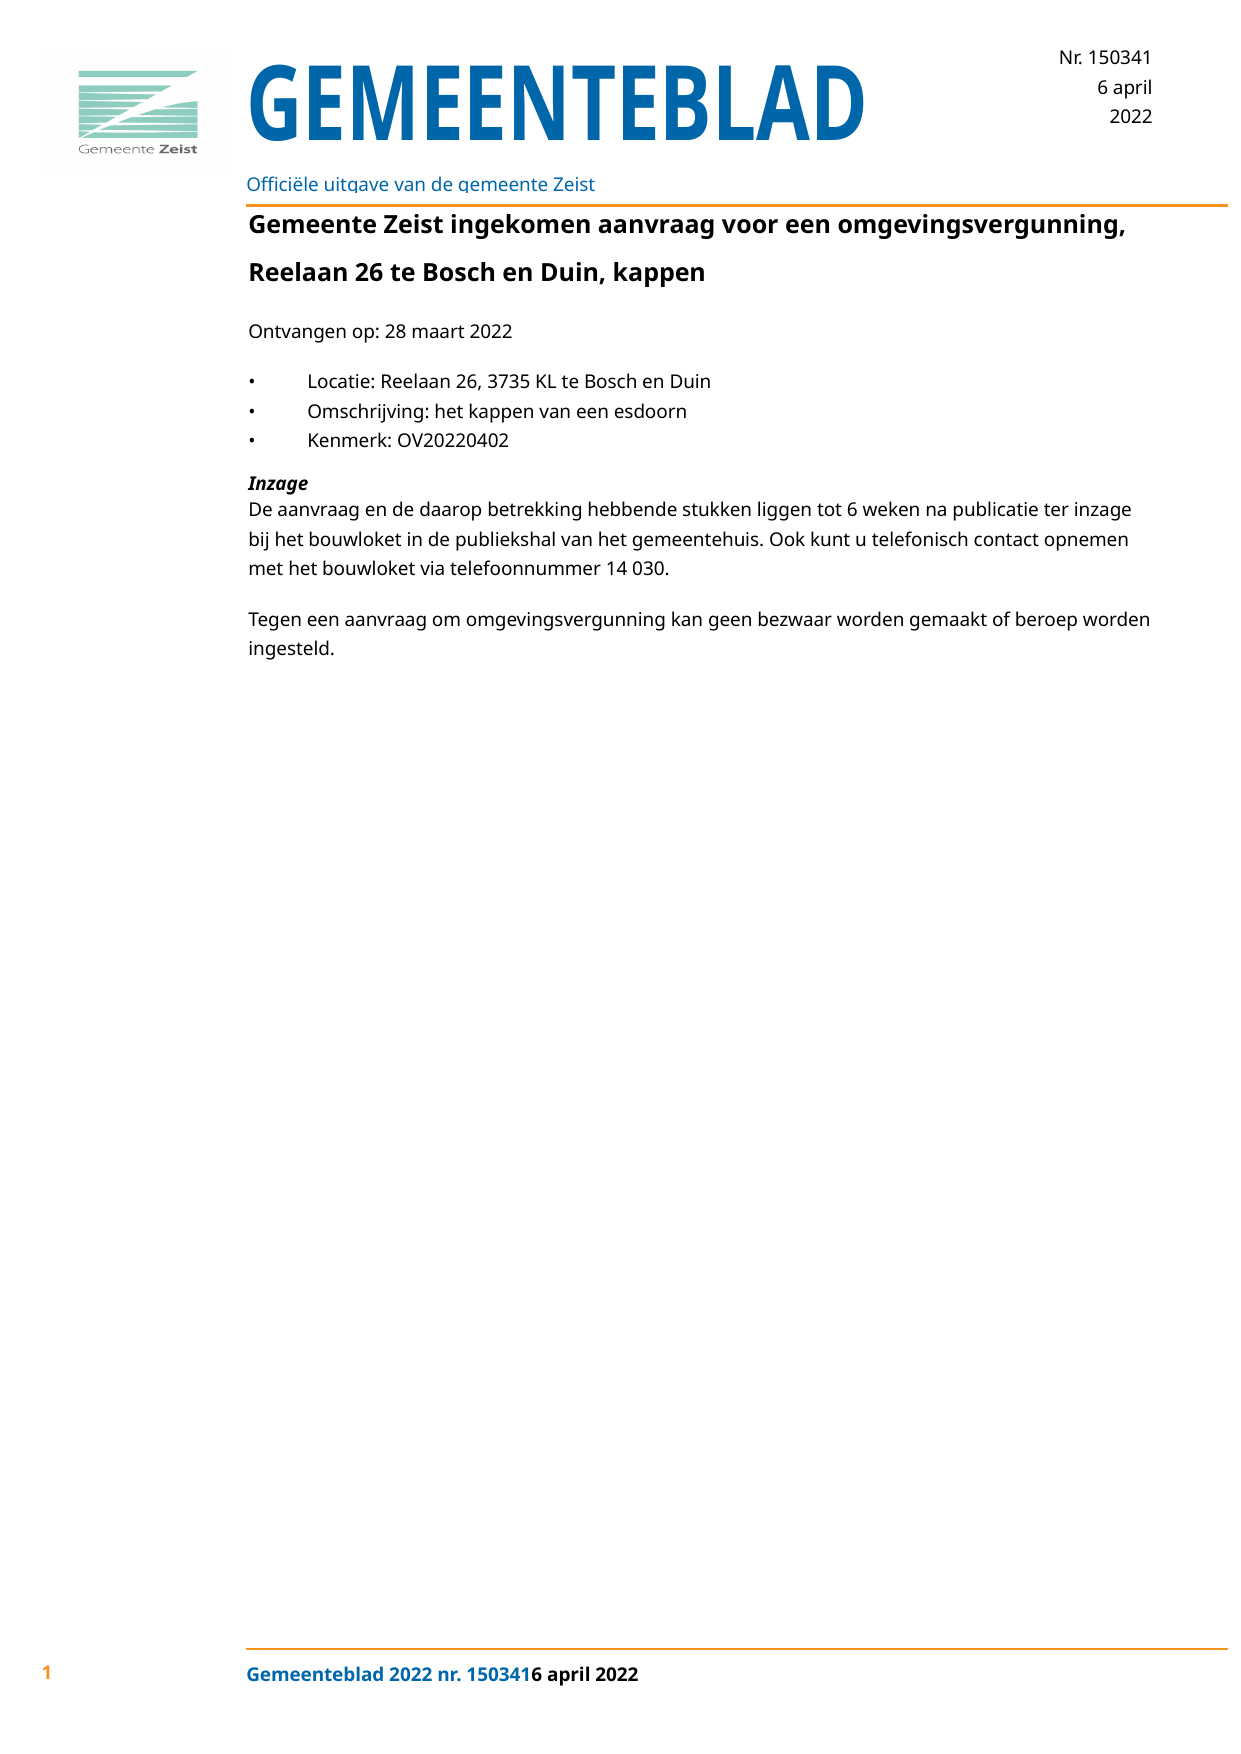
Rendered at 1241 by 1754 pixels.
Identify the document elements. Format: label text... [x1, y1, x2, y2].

text De aanvraag en de daarop betrekking hebbende stukken liggen tot 6 weken na publicatie ter inzage bij het bouwloket in de publiekshal van het gemeentehuis. Ook kunt u telefonisch contact opnemen met het bouwloket via telefoonnummer 14 030. [248, 496, 1152, 581]
picture [41, 47, 231, 172]
text Gemeente Zeist ingekomen aanvraag voor een omgevingsvergunning, Reelaan 26 te Bosch en Duin, kappen [248, 207, 1152, 288]
text Tegen een aanvraag om omgevingsvergunning kan geen bezwaar worden gemaakt of beroep worden ingesteld. [248, 606, 1152, 661]
list Locatie: Reelaan 26, 3735 KL te Bosch en Duin [248, 368, 1152, 394]
list Kenmerk: OV20220402 [248, 427, 1152, 453]
list Omschrijving: het kappen van een esdoorn [248, 398, 1152, 424]
text Inzage [248, 471, 1152, 496]
text Ontvangen op: 28 maart 2022 [248, 318, 1152, 344]
